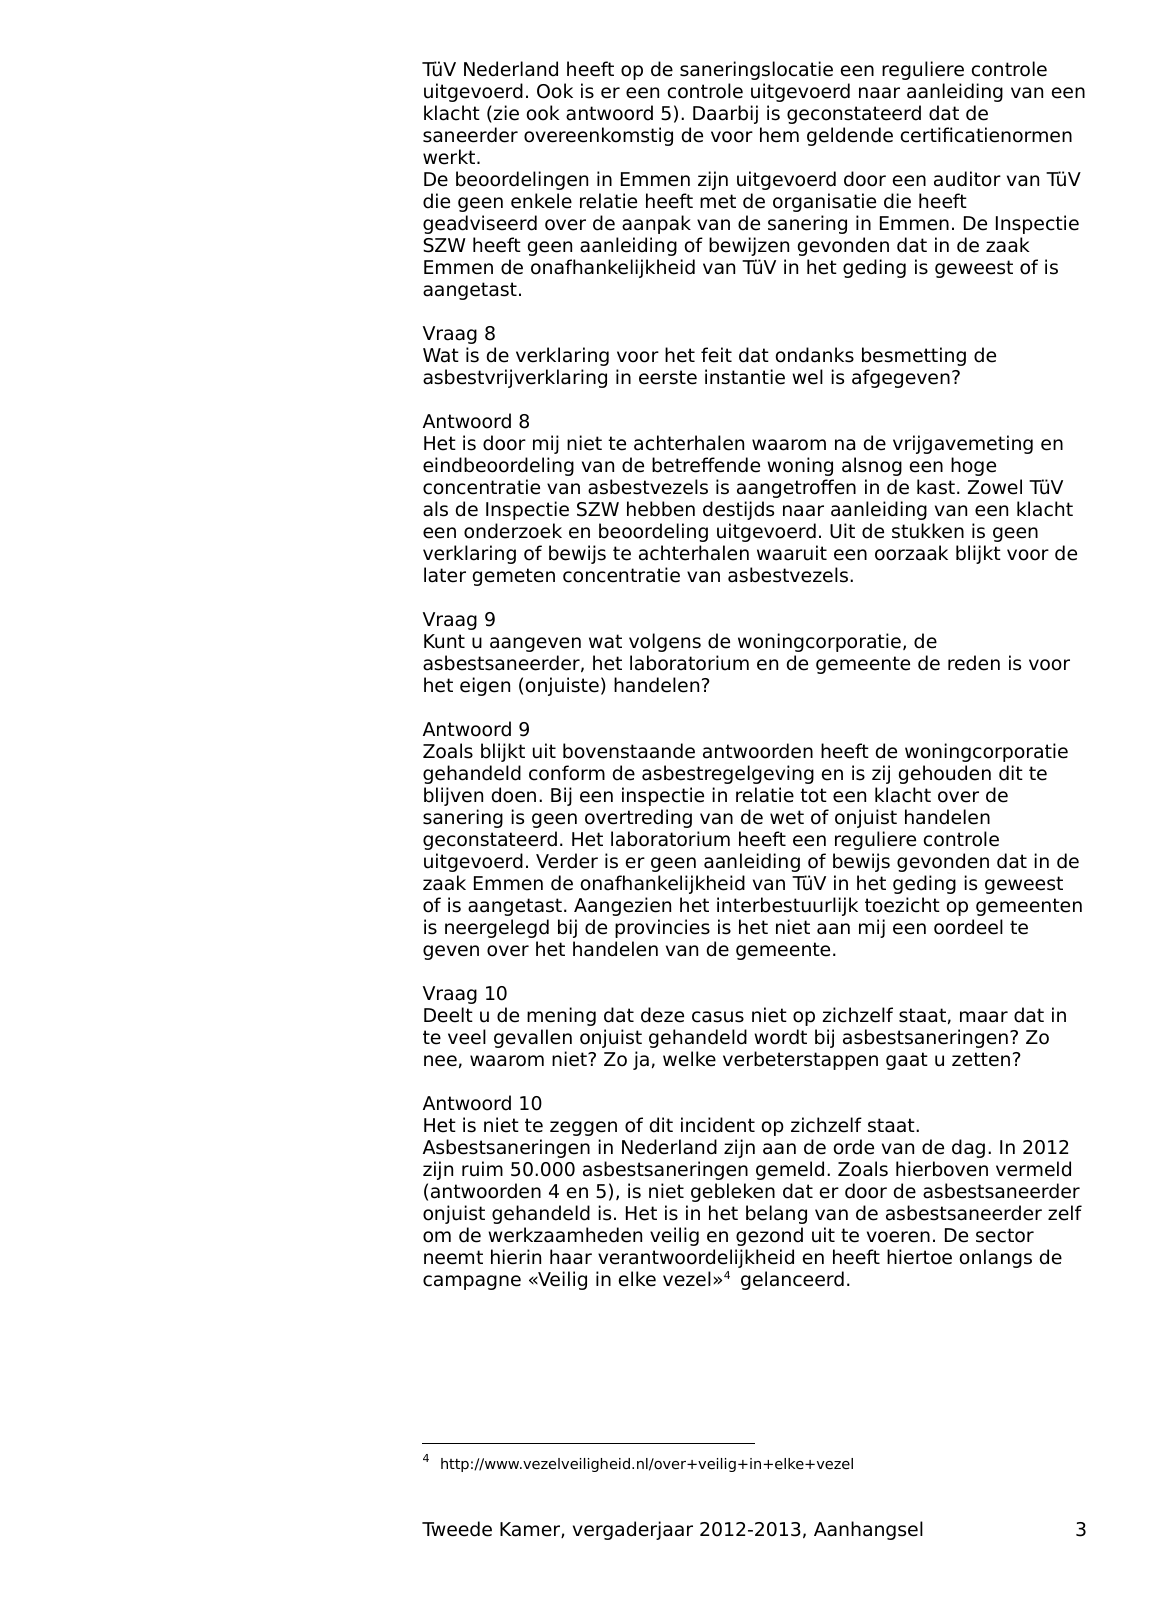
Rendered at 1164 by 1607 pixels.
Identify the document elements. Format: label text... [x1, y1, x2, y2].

text Antwoord 9 [422, 719, 1087, 741]
text Het is door mij niet te achterhalen waarom na de vrijgavemeting en eindbeoordeling van de betreffende woning alsnog een hoge concentratie van asbestvezels is aangetroffen in de kast. Zowel TüV als de Inspectie SZW hebben destijds naar aanleiding van een klacht een onderzoek en beoordeling uitgevoerd. Uit de stukken is geen verklaring of bewijs te achterhalen waaruit een oorzaak blijkt voor de later gemeten concentratie van asbestvezels. [422, 433, 1087, 587]
text http://www.vezelveiligheid.nl/over+veilig+in+elke+vezel [422, 1452, 1087, 1474]
text Vraag 10 [422, 983, 1087, 1005]
text Kunt u aangeven wat volgens de woningcorporatie, de asbestsaneerder, het laboratorium en de gemeente de reden is voor het eigen (onjuiste) handelen? [422, 631, 1087, 697]
text Het is niet te zeggen of dit incident op zichzelf staat. Asbestsaneringen in Nederland zijn aan de orde van de dag. In 2012 zijn ruim 50.000 asbestsaneringen gemeld. Zoals hierboven vermeld (antwoorden 4 en 5), is niet gebleken dat er door de asbestsaneerder onjuist gehandeld is. Het is in het belang van de asbestsaneerder zelf om de werkzaamheden veilig en gezond uit te voeren. De sector neemt hierin haar verantwoordelijkheid en heeft hiertoe onlangs de campagne «Veilig in elke vezel» gelanceerd. [422, 1115, 1087, 1291]
text Zoals blijkt uit bovenstaande antwoorden heeft de woningcorporatie gehandeld conform de asbestregelgeving en is zij gehouden dit te blijven doen. Bij een inspectie in relatie tot een klacht over de sanering is geen overtreding van de wet of onjuist handelen geconstateerd. Het laboratorium heeft een reguliere controle uitgevoerd. Verder is er geen aanleiding of bewijs gevonden dat in de zaak Emmen de onafhankelijkheid van TüV in het geding is geweest of is aangetast. Aangezien het interbestuurlijk toezicht op gemeenten is neergelegd bij de provincies is het niet aan mij een oordeel te geven over het handelen van de gemeente. [422, 741, 1087, 961]
text Vraag 9 [422, 609, 1087, 631]
text Antwoord 10 [422, 1093, 1087, 1115]
text De beoordelingen in Emmen zijn uitgevoerd door een auditor van TüV die geen enkele relatie heeft met de organisatie die heeft geadviseerd over de aanpak van de sanering in Emmen. De Inspectie SZW heeft geen aanleiding of bewijzen gevonden dat in de zaak Emmen de onafhankelijkheid van TüV in het geding is geweest of is aangetast. [422, 169, 1087, 301]
text Antwoord 8 [422, 411, 1087, 433]
text Deelt u de mening dat deze casus niet op zichzelf staat, maar dat in te veel gevallen onjuist gehandeld wordt bij asbestsaneringen? Zo nee, waarom niet? Zo ja, welke verbeterstappen gaat u zetten? [422, 1005, 1087, 1071]
text Wat is de verklaring voor het feit dat ondanks besmetting de asbestvrijverklaring in eerste instantie wel is afgegeven? [422, 345, 1087, 389]
text TüV Nederland heeft op de saneringslocatie een reguliere controle uitgevoerd. Ook is er een controle uitgevoerd naar aanleiding van een klacht (zie ook antwoord 5). Daarbij is geconstateerd dat de saneerder overeenkomstig de voor hem geldende certificatienormen werkt. [422, 59, 1087, 169]
text Vraag 8 [422, 323, 1087, 345]
